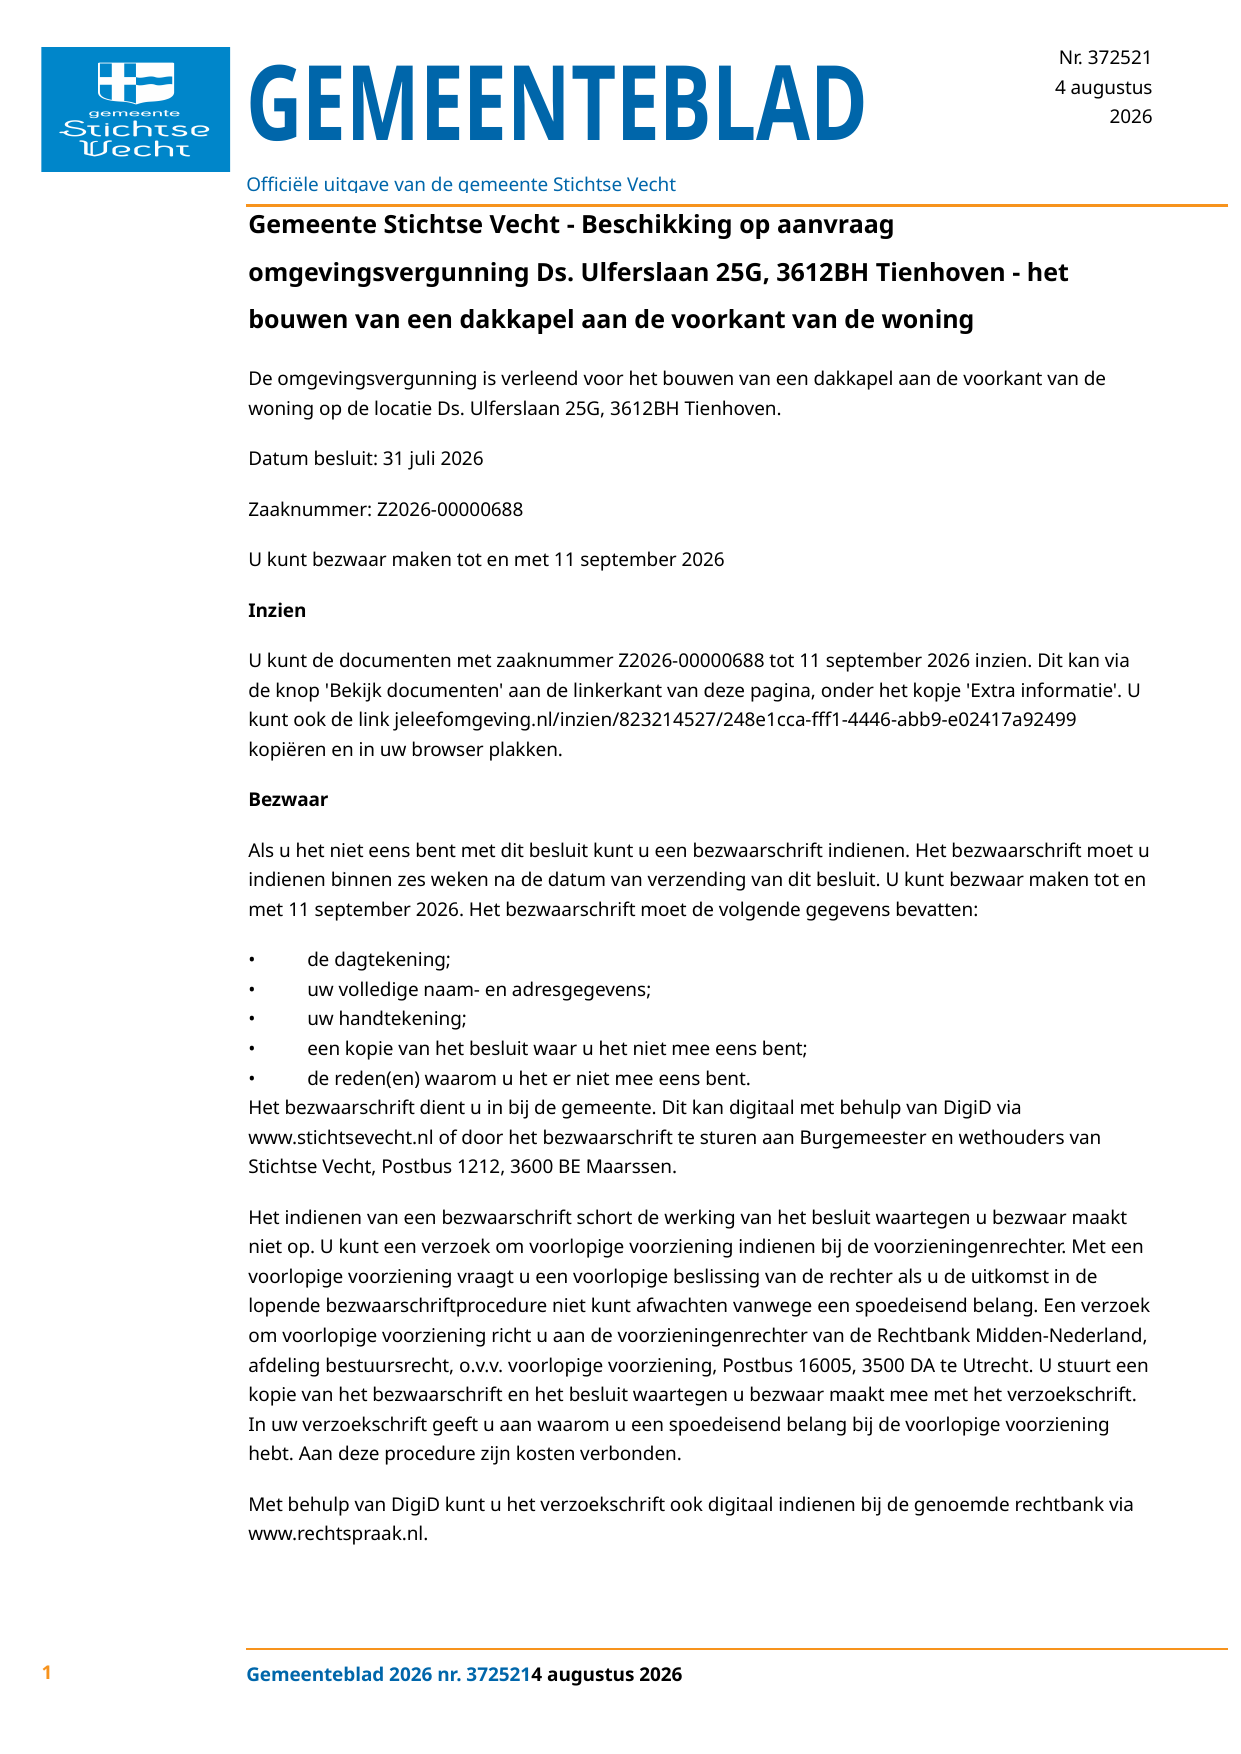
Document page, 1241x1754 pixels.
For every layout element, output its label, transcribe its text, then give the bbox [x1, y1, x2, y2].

text U kunt bezwaar maken tot en met 11 september 2026 [248, 546, 1152, 572]
text Met behulp van DigiD kunt u het verzoekschrift ook digitaal indienen bij de genoemde rechtbank via www.rechtspraak.nl. [248, 1491, 1152, 1546]
list uw handtekening; [248, 1006, 1152, 1031]
list de dagtekening; [248, 946, 1152, 972]
text Het indienen van een bezwaarschrift schort de werking van het besluit waartegen u bezwaar maakt niet op. U kunt een verzoek om voorlopige voorziening indienen bij de voorzieningenrechter. Met een voorlopige voorziening vraagt u een voorlopige beslissing van de rechter als u de uitkomst in de lopende bezwaarschriftprocedure niet kunt afwachten vanwege een spoedeisend belang. Een verzoek om voorlopige voorziening richt u aan de voorzieningenrechter van de Rechtbank Midden-Nederland, afdeling bestuursrecht, o.v.v. voorlopige voorziening, Postbus 16005, 3500 DA te Utrecht. U stuurt een kopie van het bezwaarschrift en het besluit waartegen u bezwaar maakt mee met het verzoekschrift. In uw verzoekschrift geeft u aan waarom u een spoedeisend belang bij de voorlopige voorziening hebt. Aan deze procedure zijn kosten verbonden. [248, 1204, 1152, 1466]
text Zaaknummer: Z2026-00000688 [248, 496, 1152, 522]
list een kopie van het besluit waar u het niet mee eens bent; [248, 1035, 1152, 1061]
text Als u het niet eens bent met dit besluit kunt u een bezwaarschrift indienen. Het bezwaarschrift moet u indienen binnen zes weken na de datum van verzending van dit besluit. U kunt bezwaar maken tot en met 11 september 2026. Het bezwaarschrift moet de volgende gegevens bevatten: [248, 837, 1152, 922]
text Datum besluit: 31 juli 2026 [248, 446, 1152, 471]
text Bezwaar [248, 786, 1152, 812]
text U kunt de documenten met zaaknummer Z2026-00000688 tot 11 september 2026 inzien. Dit kan via de knop 'Bekijk documenten' aan de linkerkant van deze pagina, onder het kopje 'Extra informatie'. U kunt ook de link jeleefomgeving.nl/inzien/823214527/248e1cca-fff1-4446-abb9-e02417a92499 kopiëren en in uw browser plakken. [248, 647, 1152, 762]
text De omgevingsvergunning is verleend voor het bouwen van een dakkapel aan de voorkant van de woning op de locatie Ds. Ulferslaan 25G, 3612BH Tienhoven. [248, 366, 1152, 421]
picture [99, 63, 135, 101]
text Gemeente Stichtse Vecht - Beschikking op aanvraag omgevingsvergunning Ds. Ulferslaan 25G, 3612BH Tienhoven - het bouwen van een dakkapel aan de voorkant van de woning [248, 207, 1152, 336]
list uw volledige naam- en adresgegevens; [248, 976, 1152, 1002]
text Het bezwaarschrift dient u in bij de gemeente. Dit kan digitaal met behulp van DigiD via www.stichtsevecht.nl of door het bezwaarschrift te sturen aan Burgemeester en wethouders van Stichtse Vecht, Postbus 1212, 3600 BE Maarssen. [248, 1094, 1152, 1179]
picture [137, 63, 174, 103]
list de reden(en) waarom u het er niet mee eens bent. [248, 1065, 1152, 1090]
text Inzien [248, 597, 1152, 622]
